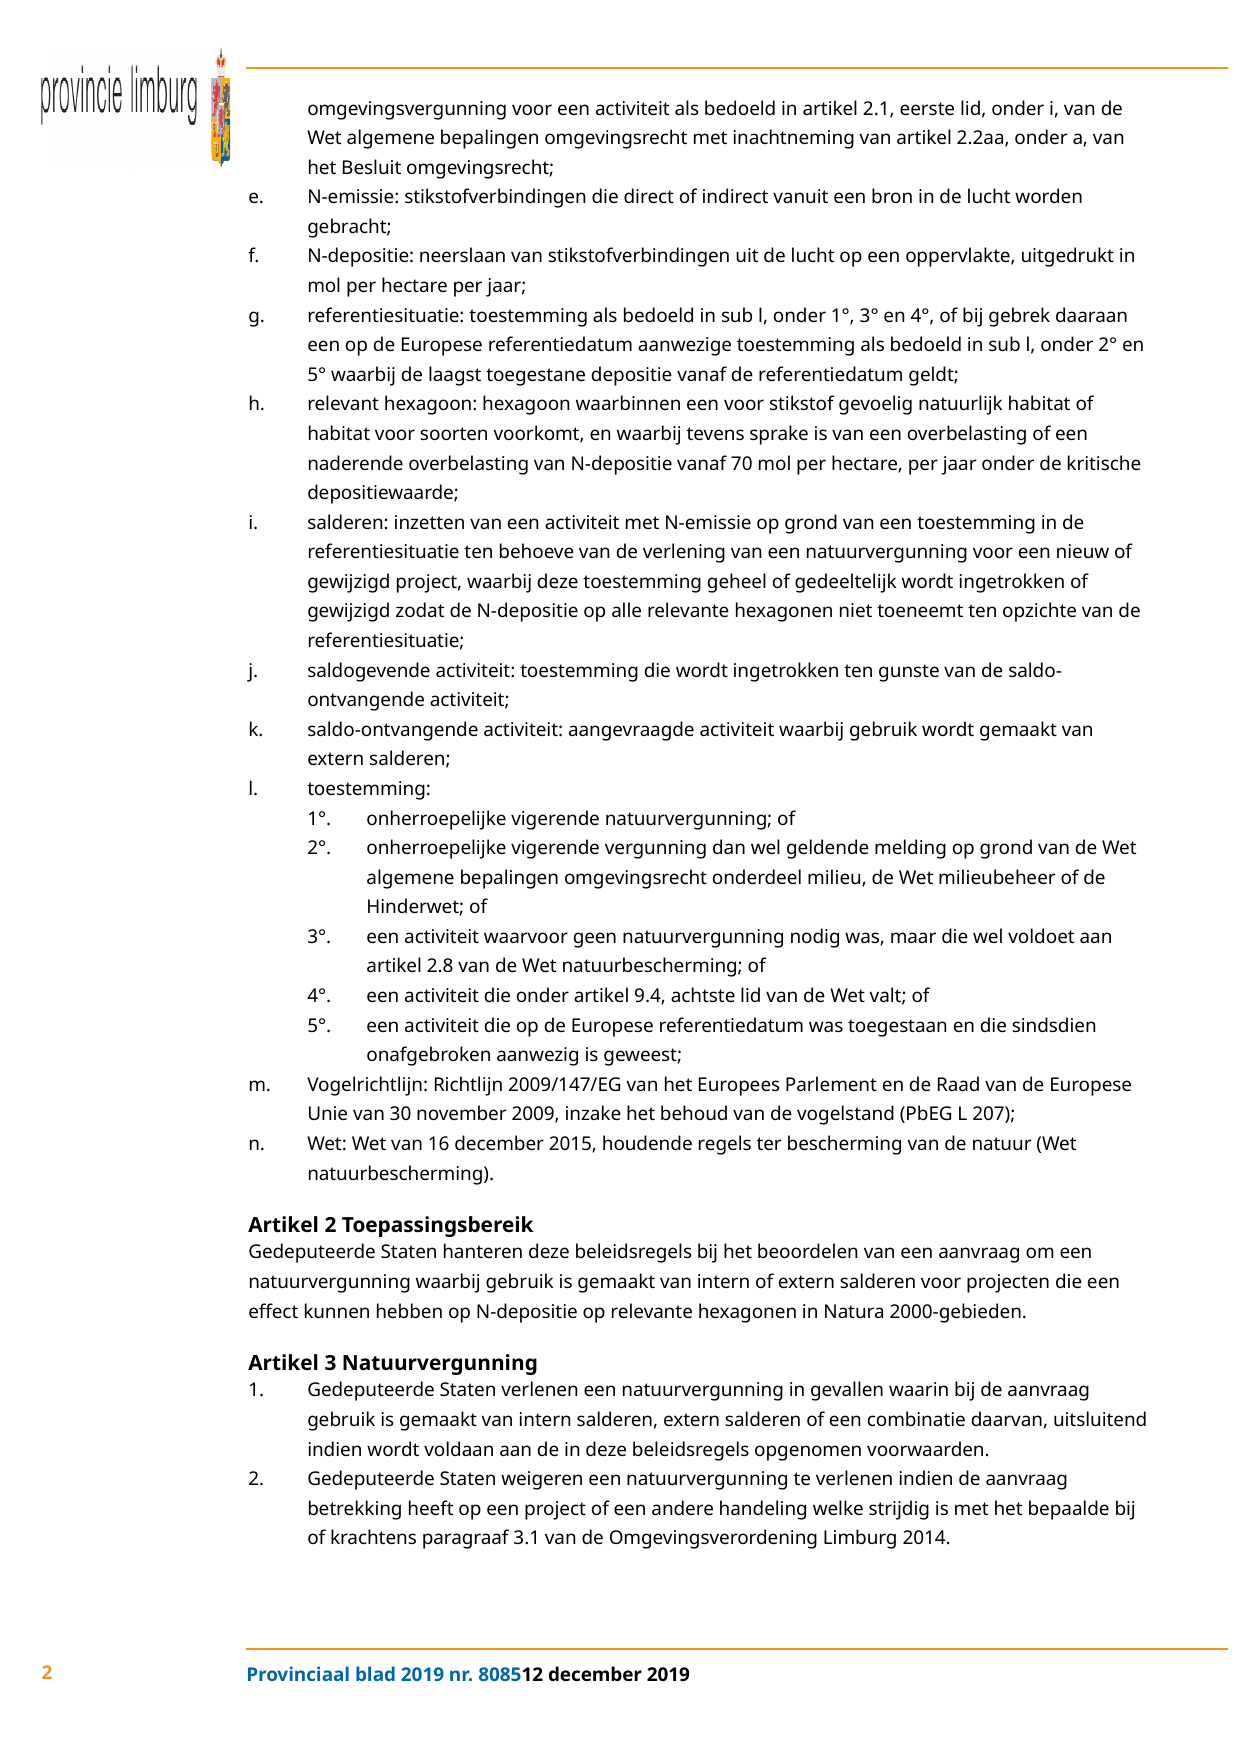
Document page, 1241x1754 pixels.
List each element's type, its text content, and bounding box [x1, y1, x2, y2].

list N-depositie: neerslaan van stikstofverbindingen uit de lucht op een oppervlakte, uitgedrukt in mol per hectare per jaar; [248, 243, 1152, 298]
list Gedeputeerde Staten verlenen een natuurvergunning in gevallen waarin bij de aanvraag gebruik is gemaakt van intern salderen, extern salderen of een combinatie daarvan, uitsluitend indien wordt voldaan aan de in deze beleidsregels opgenomen voorwaarden. [248, 1377, 1152, 1462]
text Artikel 3 Natuurvergunning [248, 1348, 1152, 1377]
list saldogevende activiteit: toestemming die wordt ingetrokken ten gunste van de saldo-ontvangende activiteit; [248, 657, 1152, 712]
list onherroepelijke vigerende natuurvergunning; of [307, 805, 1152, 831]
list onherroepelijke vigerende vergunning dan wel geldende melding op grond van de Wet algemene bepalingen omgevingsrecht onderdeel milieu, de Wet milieubeheer of de Hinderwet; of [307, 834, 1152, 919]
list omgevingsvergunning voor een activiteit als bedoeld in artikel 2.1, eerste lid, onder i, van de Wet algemene bepalingen omgevingsrecht met inachtneming van artikel 2.2aa, onder a, van het Besluit omgevingsrecht; [248, 95, 1152, 180]
text Artikel 2 Toepassingsbereik [248, 1210, 1152, 1239]
list toestemming: [248, 775, 1152, 801]
list referentiesituatie: toestemming als bedoeld in sub l, onder 1°, 3° en 4°, of bij gebrek daaraan een op de Europese referentiedatum aanwezige toestemming als bedoeld in sub l, onder 2° en 5° waarbij de laagst toegestane depositie vanaf de referentiedatum geldt; [248, 302, 1152, 387]
list een activiteit die onder artikel 9.4, achtste lid van de Wet valt; of [307, 982, 1152, 1008]
list Wet: Wet van 16 december 2015, houdende regels ter bescherming van de natuur (Wet natuurbescherming). [248, 1130, 1152, 1186]
list saldo-ontvangende activiteit: aangevraagde activiteit waarbij gebruik wordt gemaakt van extern salderen; [248, 716, 1152, 771]
list relevant hexagoon: hexagoon waarbinnen een voor stikstof gevoelig natuurlijk habitat of habitat voor soorten voorkomt, en waarbij tevens sprake is van een overbelasting of een naderende overbelasting van N-depositie vanaf 70 mol per hectare, per jaar onder de kritische depositiewaarde; [248, 391, 1152, 505]
list een activiteit die op de Europese referentiedatum was toegestaan en die sindsdien onafgebroken aanwezig is geweest; [307, 1012, 1152, 1067]
list salderen: inzetten van een activiteit met N-emissie op grond van een toestemming in de referentiesituatie ten behoeve van de verlening van een natuurvergunning voor een nieuw of gewijzigd project, waarbij deze toestemming geheel of gedeeltelijk wordt ingetrokken of gewijzigd zodat de N-depositie op alle relevante hexagonen niet toeneemt ten opzichte van de referentiesituatie; [248, 509, 1152, 653]
list een activiteit waarvoor geen natuurvergunning nodig was, maar die wel voldoet aan artikel 2.8 van de Wet natuurbescherming; of [307, 923, 1152, 978]
list Gedeputeerde Staten weigeren een natuurvergunning te verlenen indien de aanvraag betrekking heeft op een project of een andere handeling welke strijdig is met het bepaalde bij of krachtens paragraaf 3.1 van de Omgevingsverordening Limburg 2014. [248, 1465, 1152, 1550]
text Gedeputeerde Staten hanteren deze beleidsregels bij het beoordelen van een aanvraag om een natuurvergunning waarbij gebruik is gemaakt van intern of extern salderen voor projecten die een effect kunnen hebben op N-depositie op relevante hexagonen in Natura 2000-gebieden. [248, 1239, 1152, 1323]
picture [41, 47, 231, 172]
list N-emissie: stikstofverbindingen die direct of indirect vanuit een bron in de lucht worden gebracht; [248, 183, 1152, 239]
list Vogelrichtlijn: Richtlijn 2009/147/EG van het Europees Parlement en de Raad van de Europese Unie van 30 november 2009, inzake het behoud van de vogelstand (PbEG L 207); [248, 1071, 1152, 1126]
